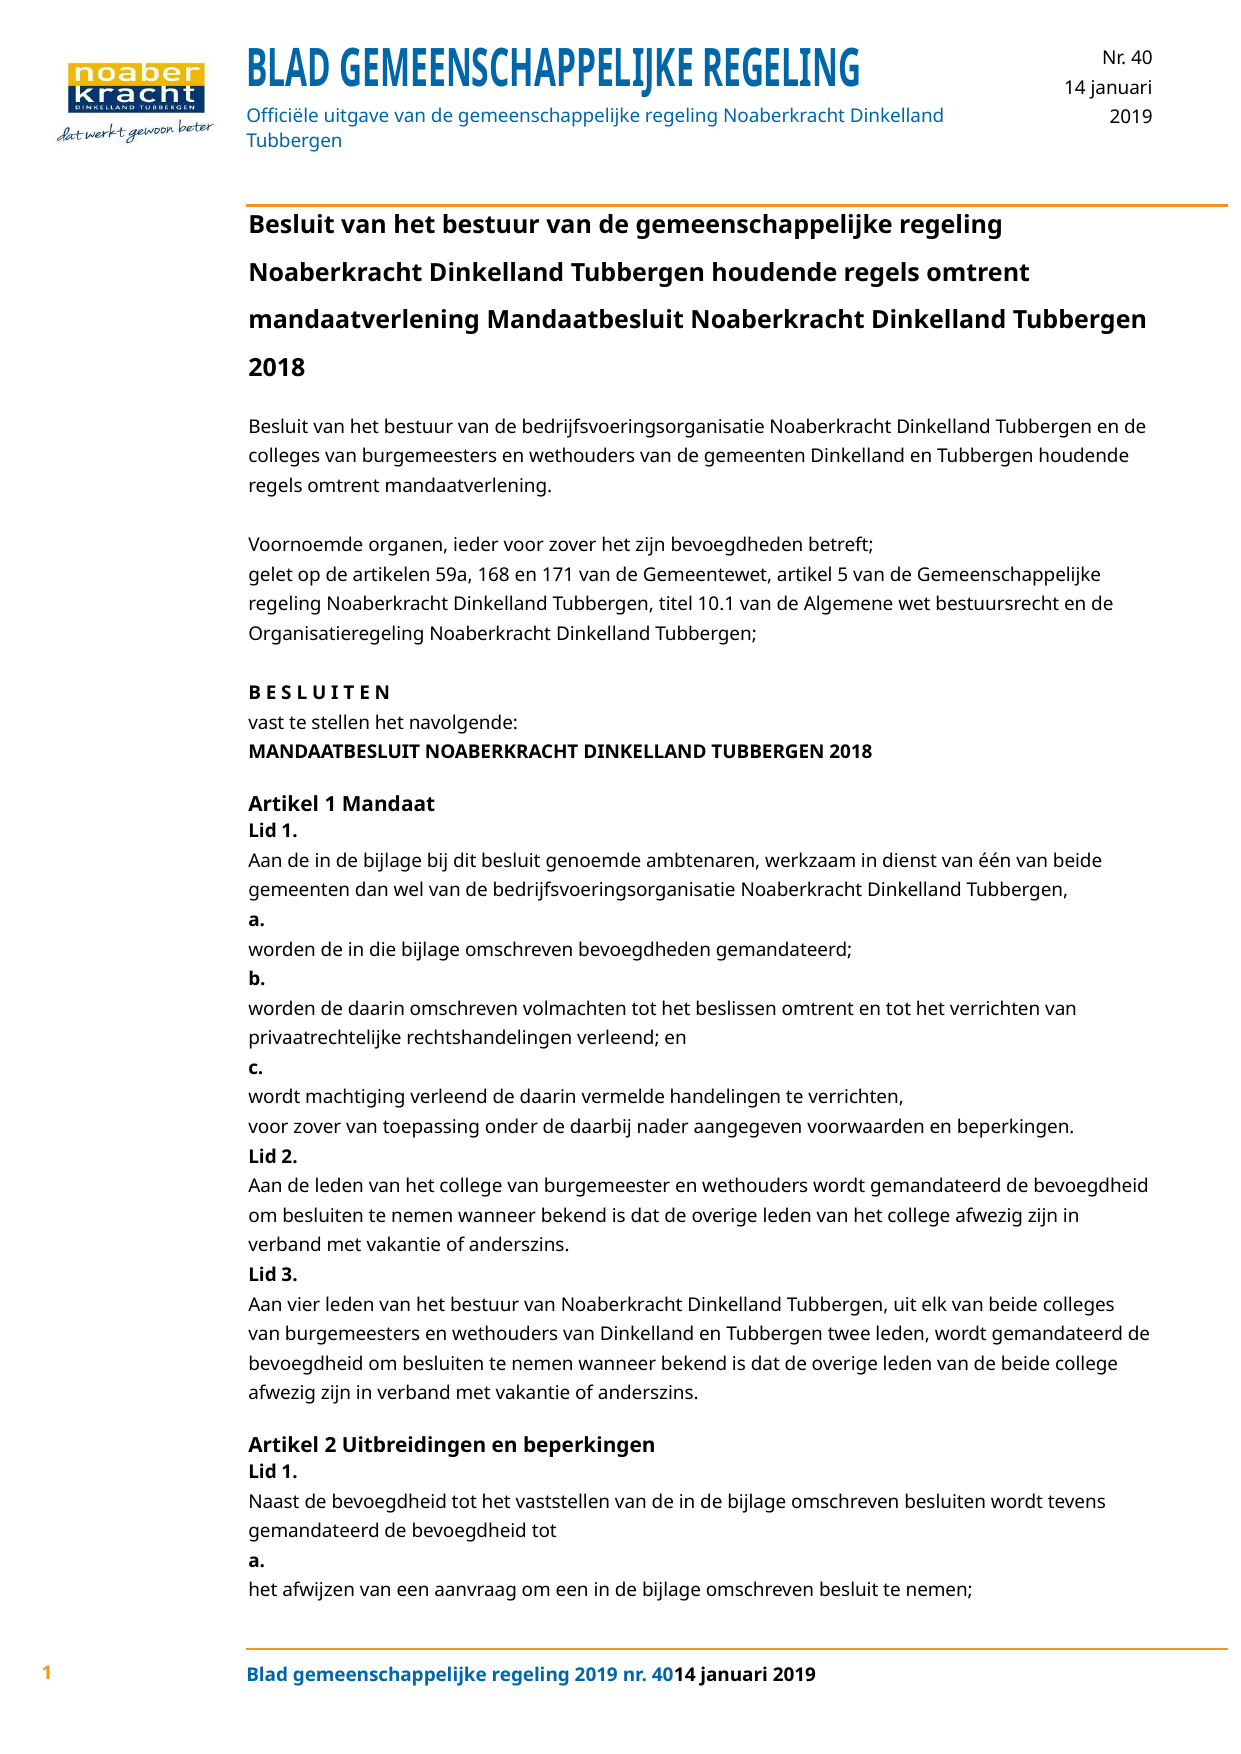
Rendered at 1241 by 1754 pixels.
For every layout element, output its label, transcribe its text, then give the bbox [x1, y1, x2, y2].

text Artikel 2 Uitbreidingen en beperkingen [248, 1430, 1152, 1458]
text Voornoemde organen, ieder voor zover het zijn bevoegdheden betreft; [248, 531, 1152, 557]
text Lid 1. [248, 817, 1152, 843]
text Lid 1. [248, 1458, 1152, 1484]
text Besluit van het bestuur van de gemeenschappelijke regeling Noaberkracht Dinkelland Tubbergen houdende regels omtrent mandaatverlening Mandaatbesluit Noaberkracht Dinkelland Tubbergen 2018 [248, 207, 1152, 384]
text wordt machtiging verleend de daarin vermelde handelingen te verrichten, [248, 1084, 1152, 1109]
text Lid 2. [248, 1143, 1152, 1168]
text c. [248, 1054, 1152, 1080]
text Naast de bevoegdheid tot het vaststellen van de in de bijlage omschreven besluiten wordt tevens gemandateerd de bevoegdheid tot [248, 1488, 1152, 1543]
text Aan de in de bijlage bij dit besluit genoemde ambtenaren, werkzaam in dienst van één van beide gemeenten dan wel van de bedrijfsvoeringsorganisatie Noaberkracht Dinkelland Tubbergen, [248, 847, 1152, 902]
text Artikel 1 Mandaat [248, 789, 1152, 817]
text a. [248, 906, 1152, 932]
text worden de in die bijlage omschreven bevoegdheden gemandateerd; [248, 936, 1152, 961]
text MANDAATBESLUIT NOABERKRACHT DINKELLAND TUBBERGEN 2018 [248, 738, 1152, 764]
text Besluit van het bestuur van de bedrijfsvoeringsorganisatie Noaberkracht Dinkelland Tubbergen en de colleges van burgemeesters en wethouders van de gemeenten Dinkelland en Tubbergen houdende regels omtrent mandaatverlening. [248, 413, 1152, 498]
text het afwijzen van een aanvraag om een in de bijlage omschreven besluit te nemen; [248, 1577, 1152, 1602]
text gelet op de artikelen 59a, 168 en 171 van de Gemeentewet, artikel 5 van de Gemeenschappelijke regeling Noaberkracht Dinkelland Tubbergen, titel 10.1 van de Algemene wet bestuursrecht en de Organisatieregeling Noaberkracht Dinkelland Tubbergen; [248, 561, 1152, 646]
text a. [248, 1547, 1152, 1573]
picture [41, 47, 231, 172]
text b. [248, 965, 1152, 991]
text B E S L U I T E N [248, 679, 1152, 705]
text voor zover van toepassing onder de daarbij nader aangegeven voorwaarden en beperkingen. [248, 1113, 1152, 1139]
text Aan de leden van het college van burgemeester en wethouders wordt gemandateerd de bevoegdheid om besluiten te nemen wanneer bekend is dat de overige leden van het college afwezig zijn in verband met vakantie of anderszins. [248, 1172, 1152, 1257]
text Lid 3. [248, 1261, 1152, 1287]
text worden de daarin omschreven volmachten tot het beslissen omtrent en tot het verrichten van privaatrechtelijke rechtshandelingen verleend; en [248, 995, 1152, 1050]
text vast te stellen het navolgende: [248, 709, 1152, 735]
text Aan vier leden van het bestuur van Noaberkracht Dinkelland Tubbergen, uit elk van beide colleges van burgemeesters en wethouders van Dinkelland en Tubbergen twee leden, wordt gemandateerd de bevoegdheid om besluiten te nemen wanneer bekend is dat de overige leden van de beide college afwezig zijn in verband met vakantie of anderszins. [248, 1291, 1152, 1405]
